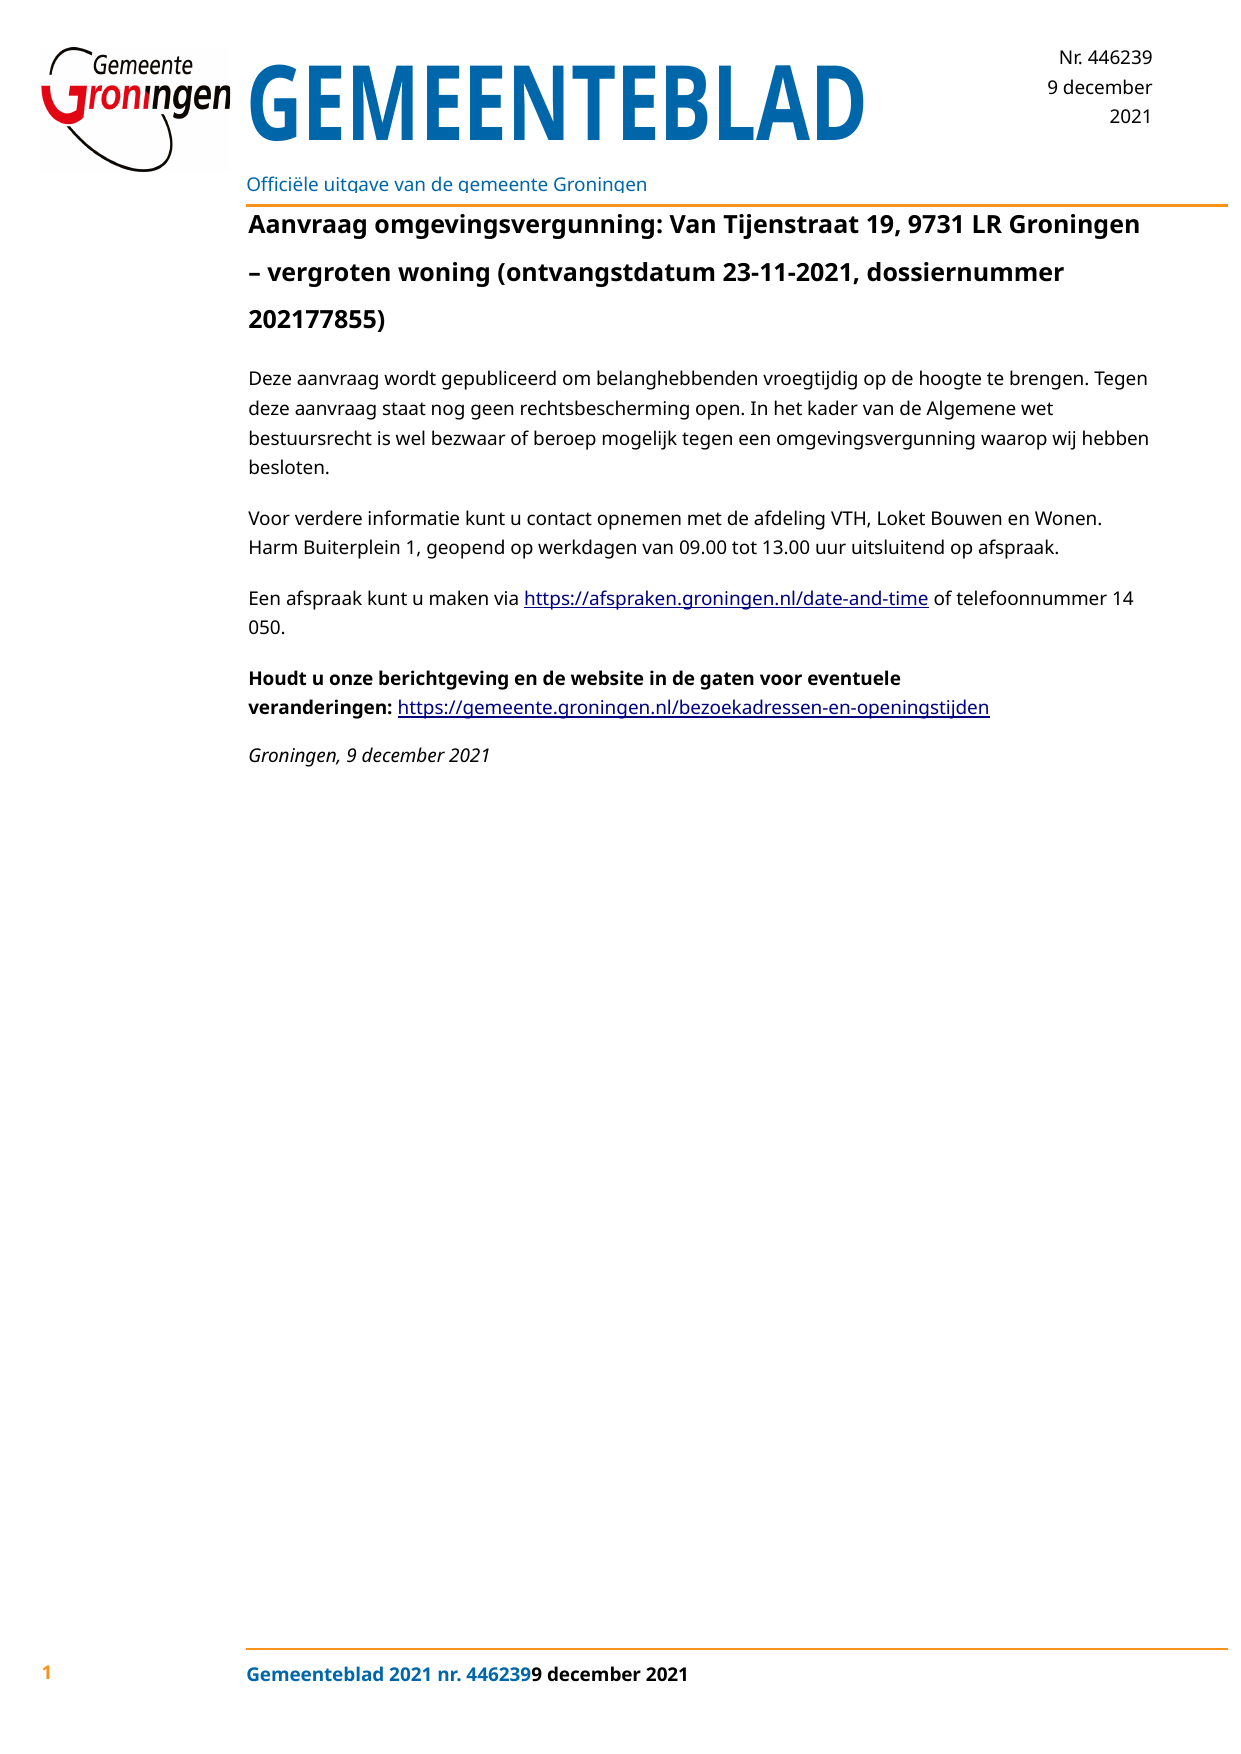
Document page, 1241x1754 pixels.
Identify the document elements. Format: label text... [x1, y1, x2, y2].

text Deze aanvraag wordt gepubliceerd om belanghebbenden vroegtijdig op de hoogte te brengen. Tegen deze aanvraag staat nog geen rechtsbescherming open. In het kader van de Algemene wet bestuursrecht is wel bezwaar of beroep mogelijk tegen een omgevingsvergunning waarop wij hebben besloten. [248, 366, 1152, 480]
text Voor verdere informatie kunt u contact opnemen met de afdeling VTH, Loket Bouwen en Wonen. Harm Buiterplein 1, geopend op werkdagen van 09.00 tot 13.00 uur uitsluitend op afspraak. [248, 505, 1152, 560]
text Houdt u onze berichtgeving en de website in de gaten voor eventuele veranderingen: https://gemeente.groningen.nl/bezoekadressen-en-openingstijden [248, 665, 1152, 720]
text Groningen, 9 december 2021 [248, 742, 1152, 768]
text Aanvraag omgevingsvergunning: Van Tijenstraat 19, 9731 LR Groningen – vergroten woning (ontvangstdatum 23-11-2021, dossiernummer 202177855) [248, 207, 1152, 336]
text Een afspraak kunt u maken via https://afspraken.groningen.nl/date-and-time of telefoonnummer 14 050. [248, 585, 1152, 640]
picture [41, 47, 231, 172]
